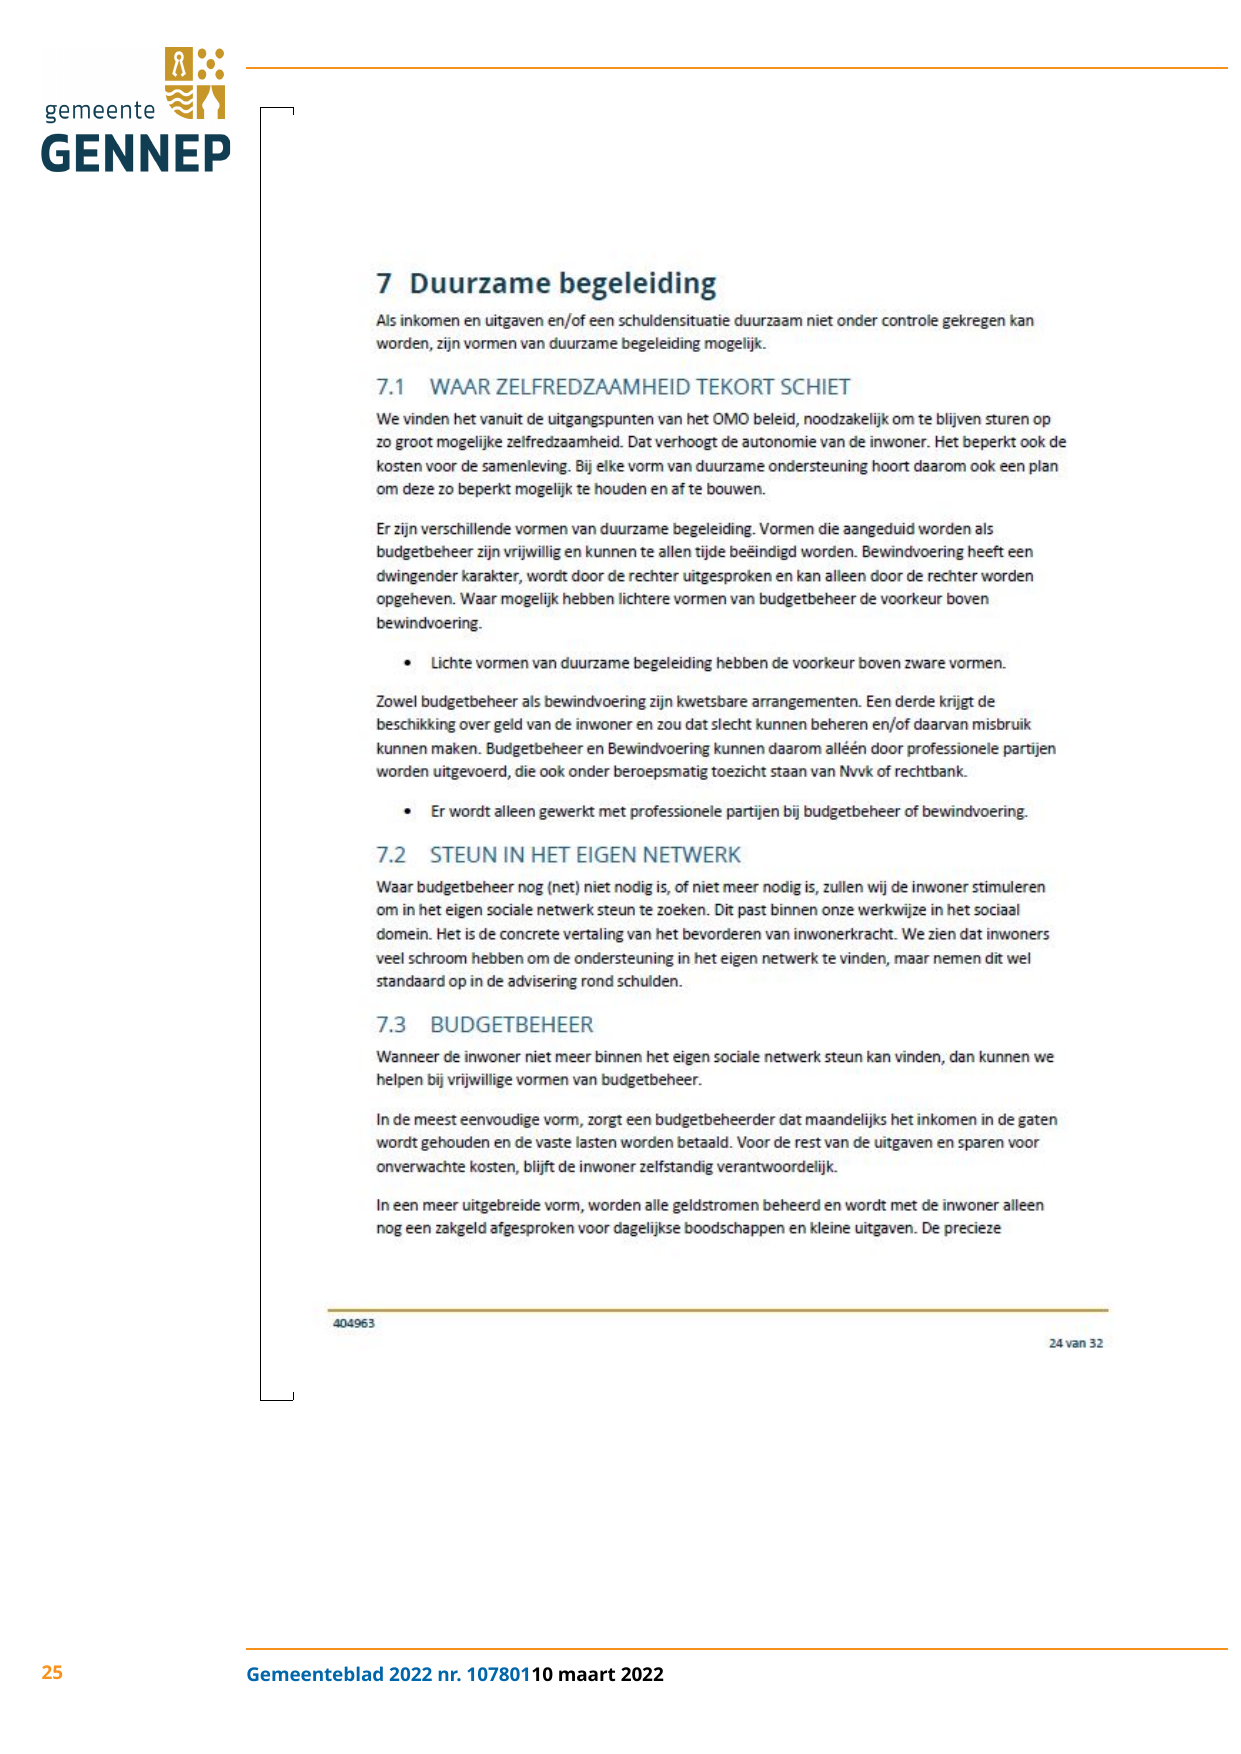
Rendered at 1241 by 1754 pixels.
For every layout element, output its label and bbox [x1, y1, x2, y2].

picture [41, 47, 231, 172]
picture [268, 115, 1173, 1392]
